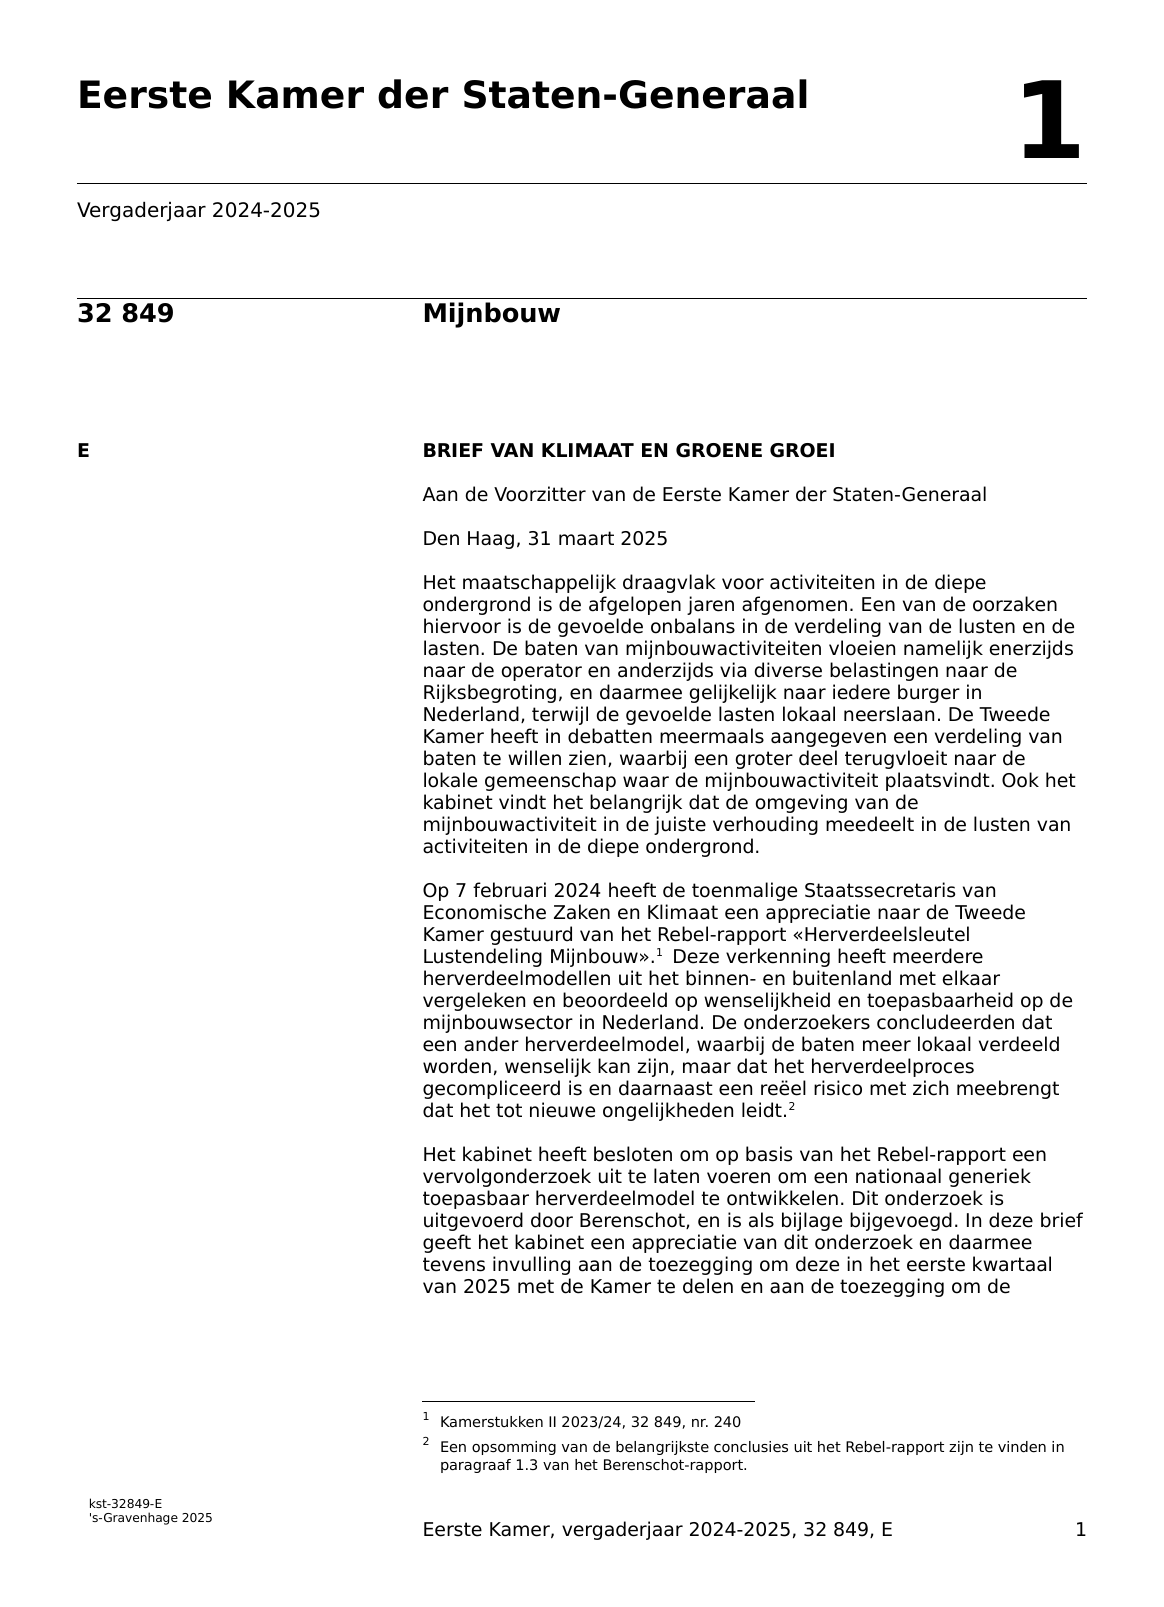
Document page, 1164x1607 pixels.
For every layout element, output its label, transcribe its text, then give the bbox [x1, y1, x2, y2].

subtitle 32 849 Mijnbouw [77, 299, 1087, 329]
table_cell Vergaderjaar 2024-2025 [77, 184, 1087, 298]
text Aan de Voorzitter van de Eerste Kamer der Staten-Generaal [422, 484, 1087, 506]
text Op 7 februari 2024 heeft de toenmalige Staatssecretaris van Economische Zaken en Klimaat een appreciatie naar de Tweede Kamer gestuurd van het Rebel-rapport «Herverdeelsleutel Lustendeling Mijnbouw». Deze verkenning heeft meerdere herverdeelmodellen uit het binnen- en buitenland met elkaar vergeleken en beoordeeld op wenselijkheid en toepasbaarheid op de mijnbouwsector in Nederland. De onderzoekers concludeerden dat een ander herverdeelmodel, waarbij de baten meer lokaal verdeeld worden, wenselijk kan zijn, maar dat het herverdeelproces gecompliceerd is en daarnaast een reëel risico met zich meebrengt dat het tot nieuwe ongelijkheden leidt. [422, 880, 1087, 1122]
text Het kabinet heeft besloten om op basis van het Rebel-rapport een vervolgonderzoek uit te laten voeren om een nationaal generiek toepasbaar herverdeelmodel te ontwikkelen. Dit onderzoek is uitgevoerd door Berenschot, en is als bijlage bijgevoegd. In deze brief geeft het kabinet een appreciatie van dit onderzoek en daarmee tevens invulling aan de toezegging om deze in het eerste kwartaal van 2025 met de Kamer te delen en aan de toezegging om de [422, 1144, 1087, 1298]
table_header Eerste Kamer der Staten-Generaal [77, 59, 886, 183]
text Het maatschappelijk draagvlak voor activiteiten in de diepe ondergrond is de afgelopen jaren afgenomen. Een van de oorzaken hiervoor is de gevoelde onbalans in de verdeling van de lusten en de lasten. De baten van mijnbouwactiviteiten vloeien namelijk enerzijds naar de operator en anderzijds via diverse belastingen naar de Rijksbegroting, en daarmee gelijkelijk naar iedere burger in Nederland, terwijl de gevoelde lasten lokaal neerslaan. De Tweede Kamer heeft in debatten meermaals aangegeven een verdeling van baten te willen zien, waarbij een groter deel terugvloeit naar de lokale gemeenschap waar de mijnbouwactiviteit plaatsvindt. Ook het kabinet vindt het belangrijk dat de omgeving van de mijnbouwactiviteit in de juiste verhouding meedeelt in de lusten van activiteiten in de diepe ondergrond. [422, 572, 1087, 858]
subtitle E BRIEF VAN KLIMAAT EN GROENE GROEI [77, 440, 1087, 462]
text Een opsomming van de belangrijkste conclusies uit het Rebel-rapport zijn te vinden in paragraaf 1.3 van het Berenschot-rapport. [422, 1435, 1087, 1474]
text Den Haag, 31 maart 2025 [422, 528, 1087, 550]
text kst-32849-E [88, 1497, 323, 1511]
table_header 1 [886, 59, 1087, 183]
text 's-Gravenhage 2025 [88, 1511, 323, 1525]
text Kamerstukken II 2023/24, 32 849, nr. 240 [422, 1410, 1087, 1432]
